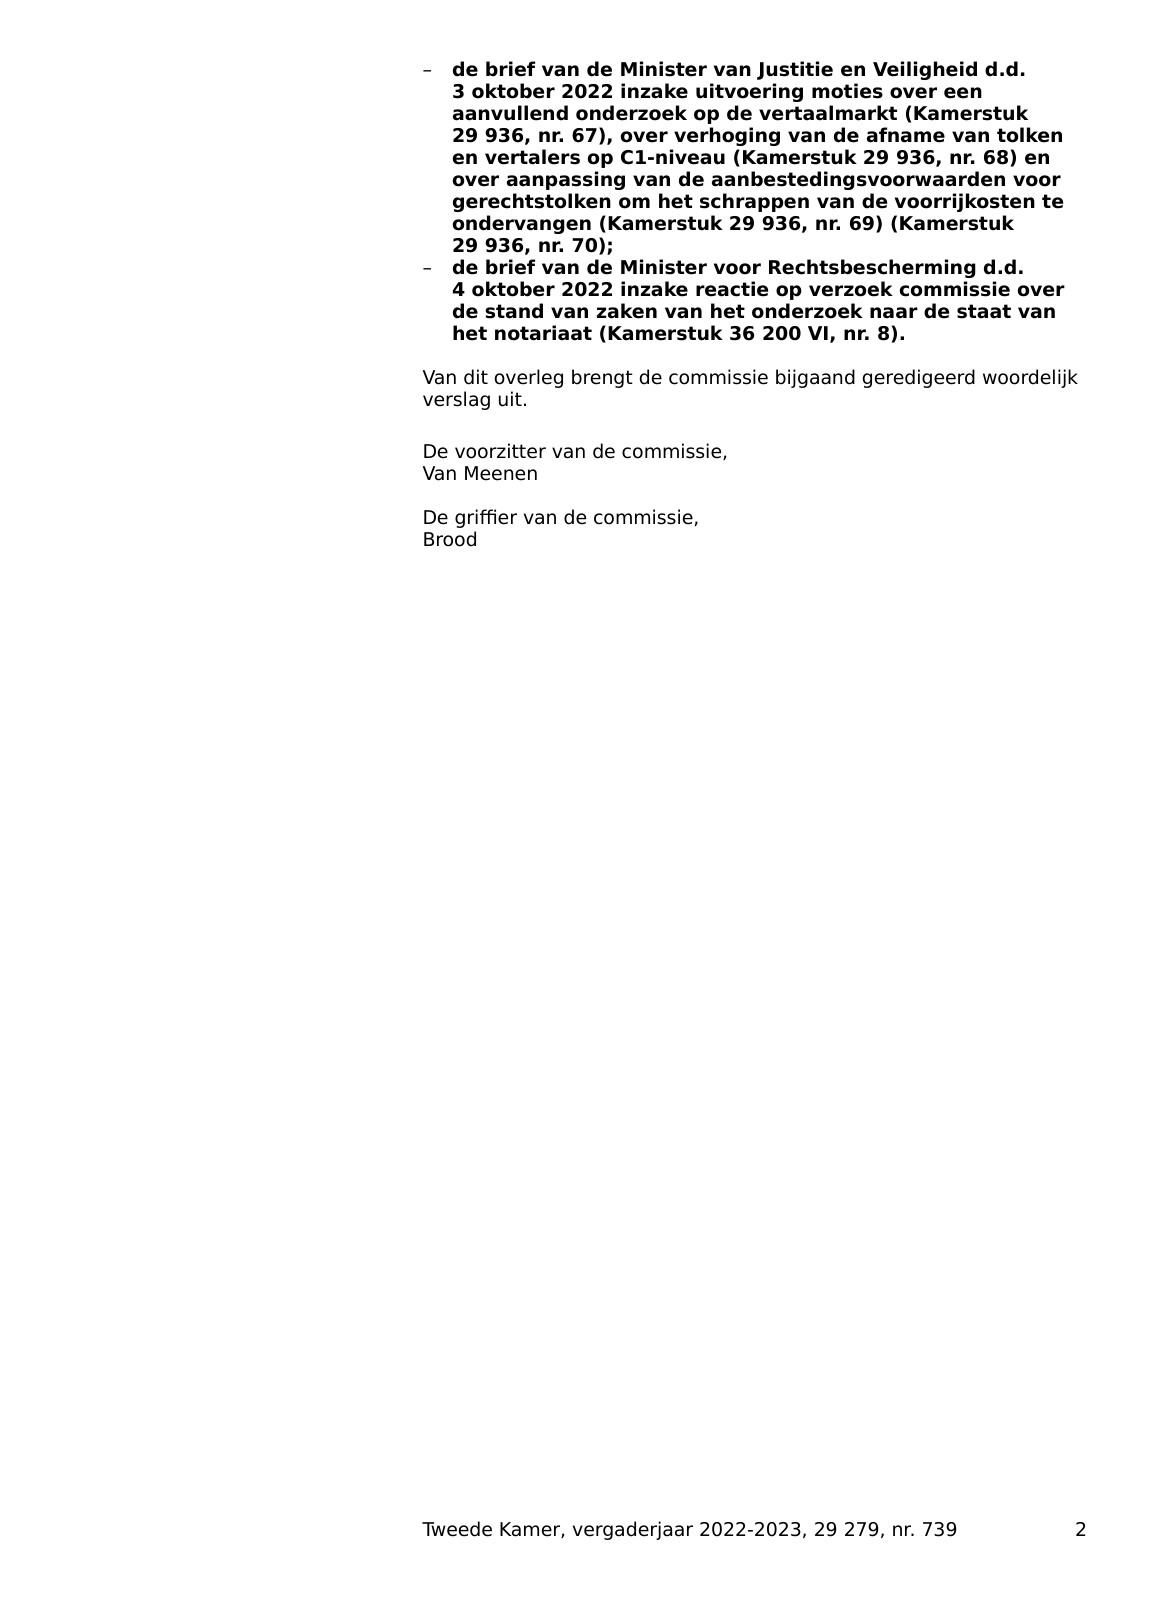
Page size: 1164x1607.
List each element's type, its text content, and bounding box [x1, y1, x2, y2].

text De voorzitter van de commissie, Van Meenen [422, 441, 1087, 485]
text – de brief van de Minister van Justitie en Veiligheid d.d. 3 oktober 2022 inzake uitvoering moties over een aanvullend onderzoek op de vertaalmarkt (Kamerstuk 29 936, nr. 67), over verhoging van de afname van tolken en vertalers op C1-niveau (Kamerstuk 29 936, nr. 68) en over aanpassing van de aanbestedingsvoorwaarden voor gerechtstolken om het schrappen van de voorrijkosten te ondervangen (Kamerstuk 29 936, nr. 69) (Kamerstuk 29 936, nr. 70); [422, 59, 1087, 257]
text – de brief van de Minister voor Rechtsbescherming d.d. 4 oktober 2022 inzake reactie op verzoek commissie over de stand van zaken van het onderzoek naar de staat van het notariaat (Kamerstuk 36 200 VI, nr. 8). [422, 257, 1087, 345]
text De griffier van de commissie, Brood [422, 507, 1087, 551]
text Van dit overleg brengt de commissie bijgaand geredigeerd woordelijk verslag uit. [422, 367, 1087, 411]
